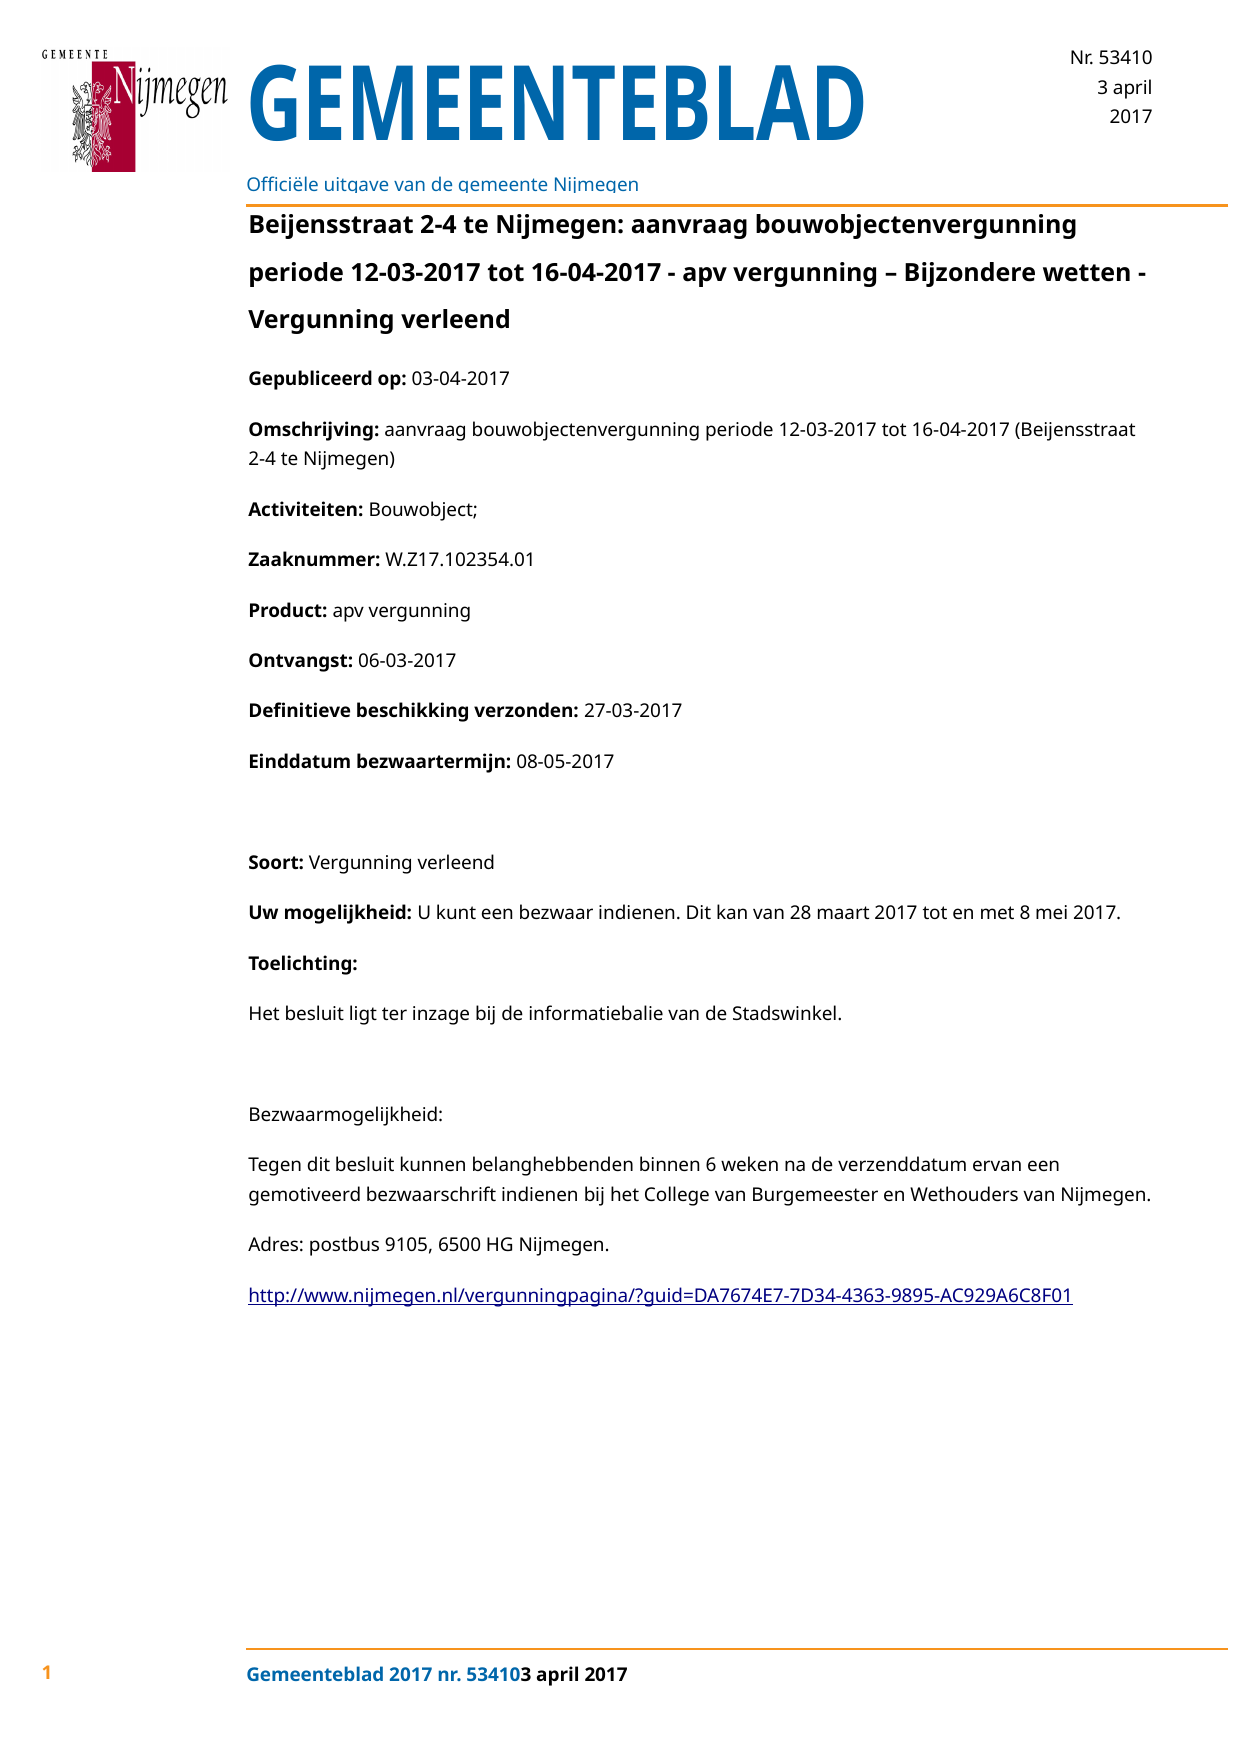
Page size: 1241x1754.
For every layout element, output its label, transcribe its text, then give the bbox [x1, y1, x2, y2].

text Bezwaarmogelijkheid: [248, 1101, 1152, 1127]
text Adres: postbus 9105, 6500 HG Nijmegen. [248, 1231, 1152, 1257]
picture [41, 47, 231, 172]
text Uw mogelijkheid: U kunt een bezwaar indienen. Dit kan van 28 maart 2017 tot en met 8 mei 2017. [248, 899, 1152, 925]
text Gepubliceerd op: 03-04-2017 [248, 366, 1152, 391]
text Soort: Vergunning verleend [248, 849, 1152, 874]
text Omschrijving: aanvraag bouwobjectenvergunning periode 12-03-2017 tot 16-04-2017 (Beijensstraat 2-4 te Nijmegen) [248, 416, 1152, 471]
text Zaaknummer: W.Z17.102354.01 [248, 546, 1152, 572]
text Activiteiten: Bouwobject; [248, 496, 1152, 522]
text Beijensstraat 2-4 te Nijmegen: aanvraag bouwobjectenvergunning periode 12-03-2017 tot 16-04-2017 - apv vergunning – Bijzondere wetten - Vergunning verleend [248, 207, 1152, 336]
text Ontvangst: 06-03-2017 [248, 647, 1152, 673]
text Product: apv vergunning [248, 597, 1152, 622]
text Definitieve beschikking verzonden: 27-03-2017 [248, 698, 1152, 723]
text http://www.nijmegen.nl/vergunningpagina/?guid=DA7674E7-7D34-4363-9895-AC929A6C8F01 [248, 1282, 1152, 1307]
text Het besluit ligt ter inzage bij de informatiebalie van de Stadswinkel. [248, 1000, 1152, 1026]
text Toelichting: [248, 950, 1152, 975]
text Tegen dit besluit kunnen belanghebbenden binnen 6 weken na de verzenddatum ervan een gemotiveerd bezwaarschrift indienen bij het College van Burgemeester en Wethouders van Nijmegen. [248, 1151, 1152, 1207]
text Einddatum bezwaartermijn: 08-05-2017 [248, 748, 1152, 774]
